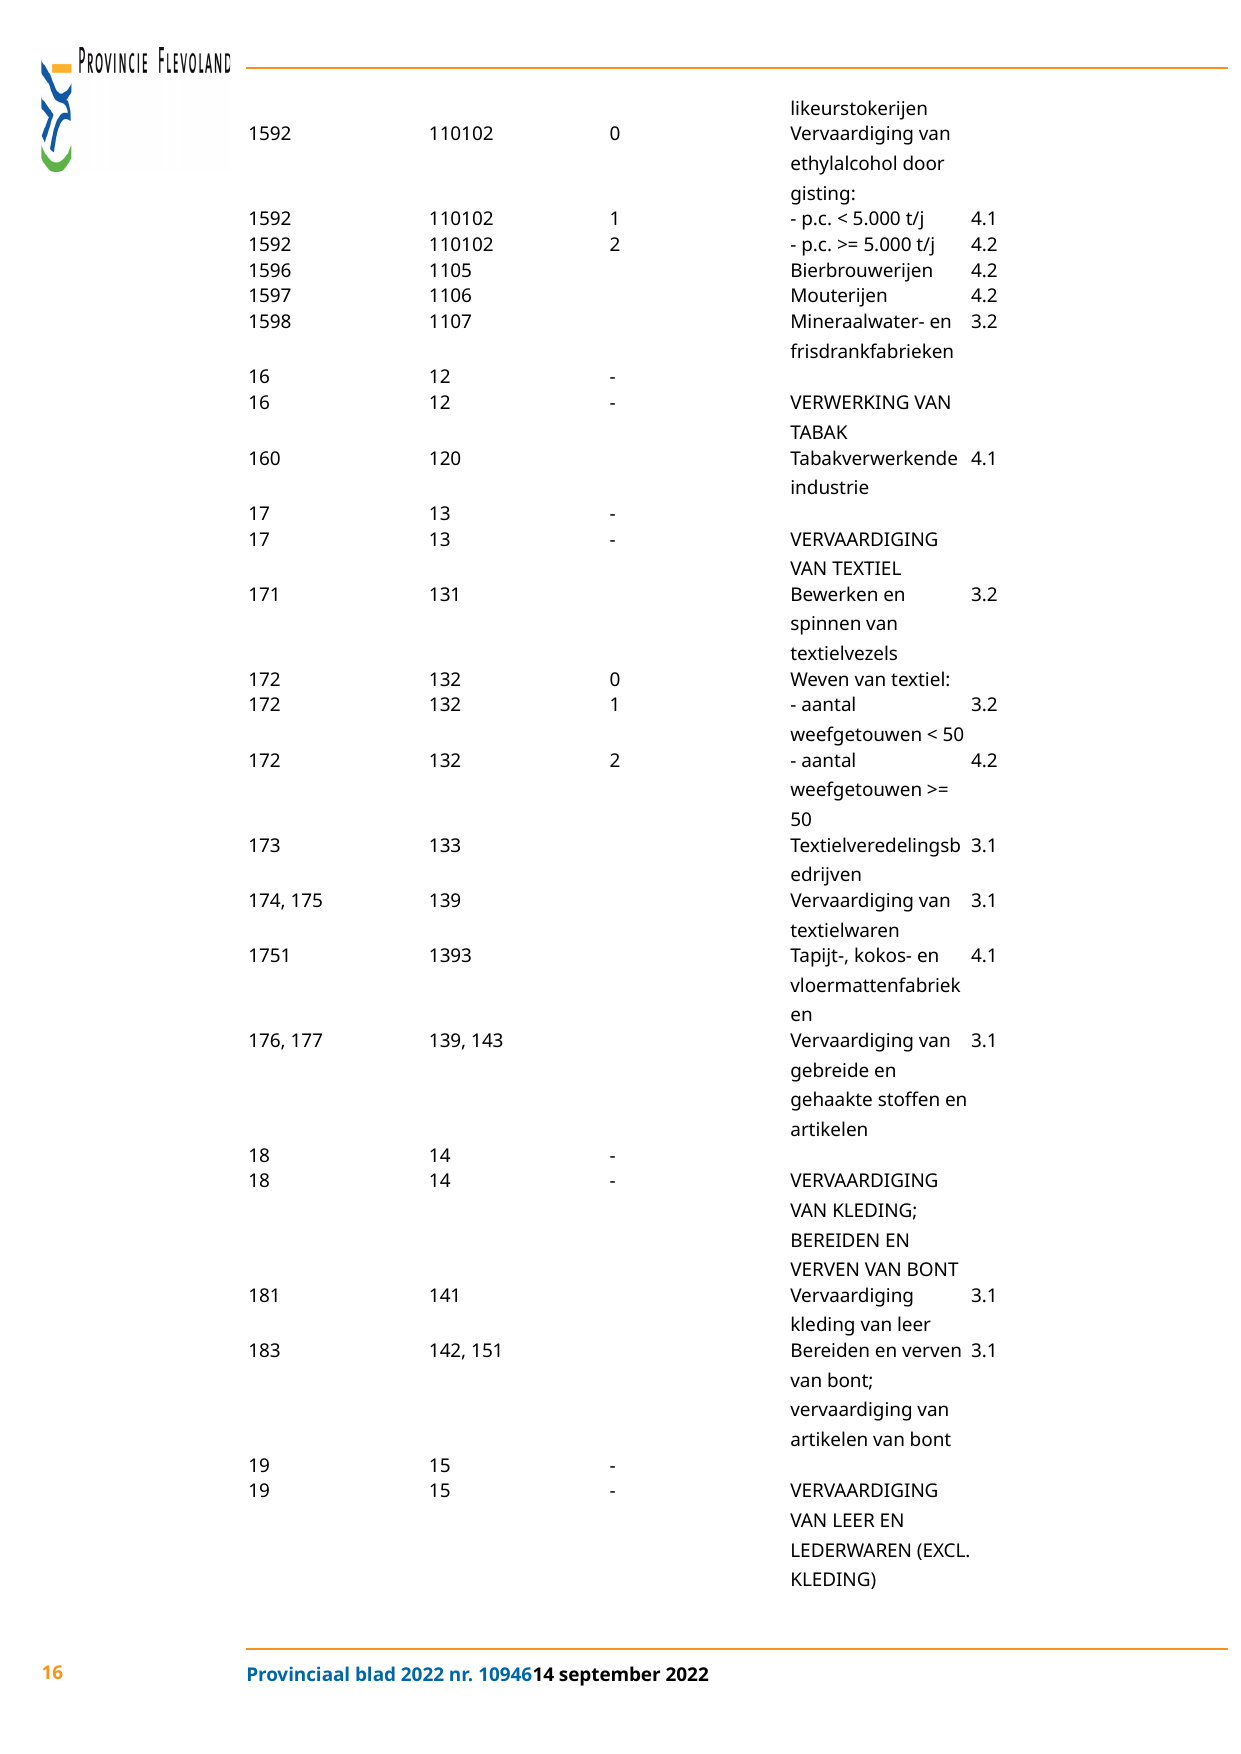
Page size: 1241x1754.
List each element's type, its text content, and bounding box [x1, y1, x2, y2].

table_cell 172 [248, 692, 429, 747]
table_cell VERWERKING VAN TABAK [790, 389, 971, 445]
table_cell 15 [429, 1478, 609, 1592]
table_cell Vervaardiging kleding van leer [790, 1282, 971, 1337]
table_cell 139, 143 [429, 1028, 609, 1142]
table_cell [790, 1142, 971, 1168]
table_cell - [609, 364, 790, 389]
picture [41, 47, 231, 172]
table_cell 1393 [429, 943, 609, 1027]
table_cell [971, 389, 1152, 445]
table_cell 173 [248, 832, 429, 887]
table_cell VERVAARDIGING VAN KLEDING; BEREIDEN EN VERVEN VAN BONT [790, 1168, 971, 1282]
table_cell Mouterijen [790, 283, 971, 308]
table_cell Tabakverwerkende industrie [790, 445, 971, 500]
table_cell - [609, 389, 790, 445]
table_cell 19 [248, 1478, 429, 1592]
table_cell 16 [248, 364, 429, 389]
table_cell 14 [429, 1142, 609, 1168]
table_cell 1592 [248, 121, 429, 205]
table_cell VERVAARDIGING VAN LEER EN LEDERWAREN (EXCL. KLEDING) [790, 1478, 971, 1592]
table_cell 3.1 [971, 832, 1152, 887]
table_cell Textielveredelingsbedrijven [790, 832, 971, 887]
table_cell 183 [248, 1338, 429, 1452]
table_cell 18 [248, 1142, 429, 1168]
table_cell [971, 500, 1152, 526]
table_cell [429, 95, 609, 121]
table_cell - p.c. < 5.000 t/j [790, 205, 971, 231]
table_cell 133 [429, 832, 609, 887]
table_cell [971, 1168, 1152, 1282]
table_cell Bereiden en verven van bont; vervaardiging van artikelen van bont [790, 1338, 971, 1452]
table_cell Vervaardiging van ethylalcohol door gisting: [790, 121, 971, 205]
table_cell 4.2 [971, 257, 1152, 283]
table_cell 4.1 [971, 445, 1152, 500]
table_cell [609, 1338, 790, 1452]
table_cell - [609, 500, 790, 526]
table_cell 2 [609, 747, 790, 832]
table_cell 132 [429, 666, 609, 692]
table_cell 0 [609, 666, 790, 692]
table_cell [790, 500, 971, 526]
table_cell [790, 364, 971, 389]
table_cell Vervaardiging van textielwaren [790, 887, 971, 942]
table_cell [609, 887, 790, 942]
table_cell 1107 [429, 308, 609, 364]
table_cell [609, 283, 790, 308]
table_cell 2 [609, 231, 790, 257]
table_cell 17 [248, 526, 429, 581]
table_cell Tapijt-, kokos- en vloermattenfabrieken [790, 943, 971, 1027]
table_cell [971, 121, 1152, 205]
table_cell Bewerken en spinnen van textielvezels [790, 581, 971, 666]
table_cell 132 [429, 747, 609, 832]
table_cell - aantal weefgetouwen < 50 [790, 692, 971, 747]
table_cell 16 [248, 389, 429, 445]
table_cell 181 [248, 1282, 429, 1337]
table_cell 19 [248, 1452, 429, 1478]
table_cell 3.1 [971, 1028, 1152, 1142]
table_cell 0 [609, 121, 790, 205]
table_cell 1106 [429, 283, 609, 308]
table_cell [971, 526, 1152, 581]
table_cell 139 [429, 887, 609, 942]
table_cell 171 [248, 581, 429, 666]
table_cell 120 [429, 445, 609, 500]
table_cell 1597 [248, 283, 429, 308]
table_cell 110102 [429, 205, 609, 231]
table_cell VERVAARDIGING VAN TEXTIEL [790, 526, 971, 581]
table_cell 12 [429, 389, 609, 445]
table_cell [971, 95, 1152, 121]
table_cell 4.2 [971, 747, 1152, 832]
table_cell 4.1 [971, 943, 1152, 1027]
table_cell 3.1 [971, 1338, 1152, 1452]
table_cell 1592 [248, 205, 429, 231]
table_cell 1105 [429, 257, 609, 283]
table_cell - [609, 1478, 790, 1592]
table_cell 1 [609, 692, 790, 747]
table_cell [971, 364, 1152, 389]
table_cell 18 [248, 1168, 429, 1282]
table_cell 1596 [248, 257, 429, 283]
table_cell 110102 [429, 121, 609, 205]
table_cell 176, 177 [248, 1028, 429, 1142]
table_cell [971, 1142, 1152, 1168]
table_cell 3.2 [971, 308, 1152, 364]
table_cell 172 [248, 747, 429, 832]
table_cell - aantal weefgetouwen >= 50 [790, 747, 971, 832]
table_cell - [609, 1452, 790, 1478]
table_cell - [609, 1142, 790, 1168]
table_cell 142, 151 [429, 1338, 609, 1452]
table_cell 3.1 [971, 887, 1152, 942]
table_cell Vervaardiging van gebreide en gehaakte stoffen en artikelen [790, 1028, 971, 1142]
table_cell [971, 1478, 1152, 1592]
table_cell 12 [429, 364, 609, 389]
table_cell 4.2 [971, 231, 1152, 257]
table_cell Bierbrouwerijen [790, 257, 971, 283]
table_cell 3.2 [971, 692, 1152, 747]
table_cell 1751 [248, 943, 429, 1027]
table_cell 132 [429, 692, 609, 747]
table_cell 160 [248, 445, 429, 500]
table_cell 1592 [248, 231, 429, 257]
table_cell 1598 [248, 308, 429, 364]
table_cell 141 [429, 1282, 609, 1337]
table_cell 131 [429, 581, 609, 666]
table_cell 1 [609, 205, 790, 231]
table_cell [609, 832, 790, 887]
table_cell 3.1 [971, 1282, 1152, 1337]
table_cell 3.2 [971, 581, 1152, 666]
table_cell [790, 1452, 971, 1478]
table_cell [609, 95, 790, 121]
table_cell [609, 308, 790, 364]
table_cell [971, 666, 1152, 692]
table_cell 15 [429, 1452, 609, 1478]
table_cell 174, 175 [248, 887, 429, 942]
table_cell [609, 445, 790, 500]
table_cell 13 [429, 500, 609, 526]
table_cell [248, 95, 429, 121]
table_cell - p.c. >= 5.000 t/j [790, 231, 971, 257]
table_cell 14 [429, 1168, 609, 1282]
table_cell Weven van textiel: [790, 666, 971, 692]
table_cell 4.1 [971, 205, 1152, 231]
table_cell [609, 1282, 790, 1337]
table_cell [609, 257, 790, 283]
table_cell 110102 [429, 231, 609, 257]
table_cell [609, 1028, 790, 1142]
table_cell 4.2 [971, 283, 1152, 308]
table_cell 172 [248, 666, 429, 692]
table_cell likeurstokerijen [790, 95, 971, 121]
table_cell Mineraalwater- en frisdrankfabrieken [790, 308, 971, 364]
table_cell - [609, 1168, 790, 1282]
table_cell [971, 1452, 1152, 1478]
table_cell [609, 943, 790, 1027]
table_cell [609, 581, 790, 666]
table_cell 13 [429, 526, 609, 581]
table_cell 17 [248, 500, 429, 526]
table_cell - [609, 526, 790, 581]
